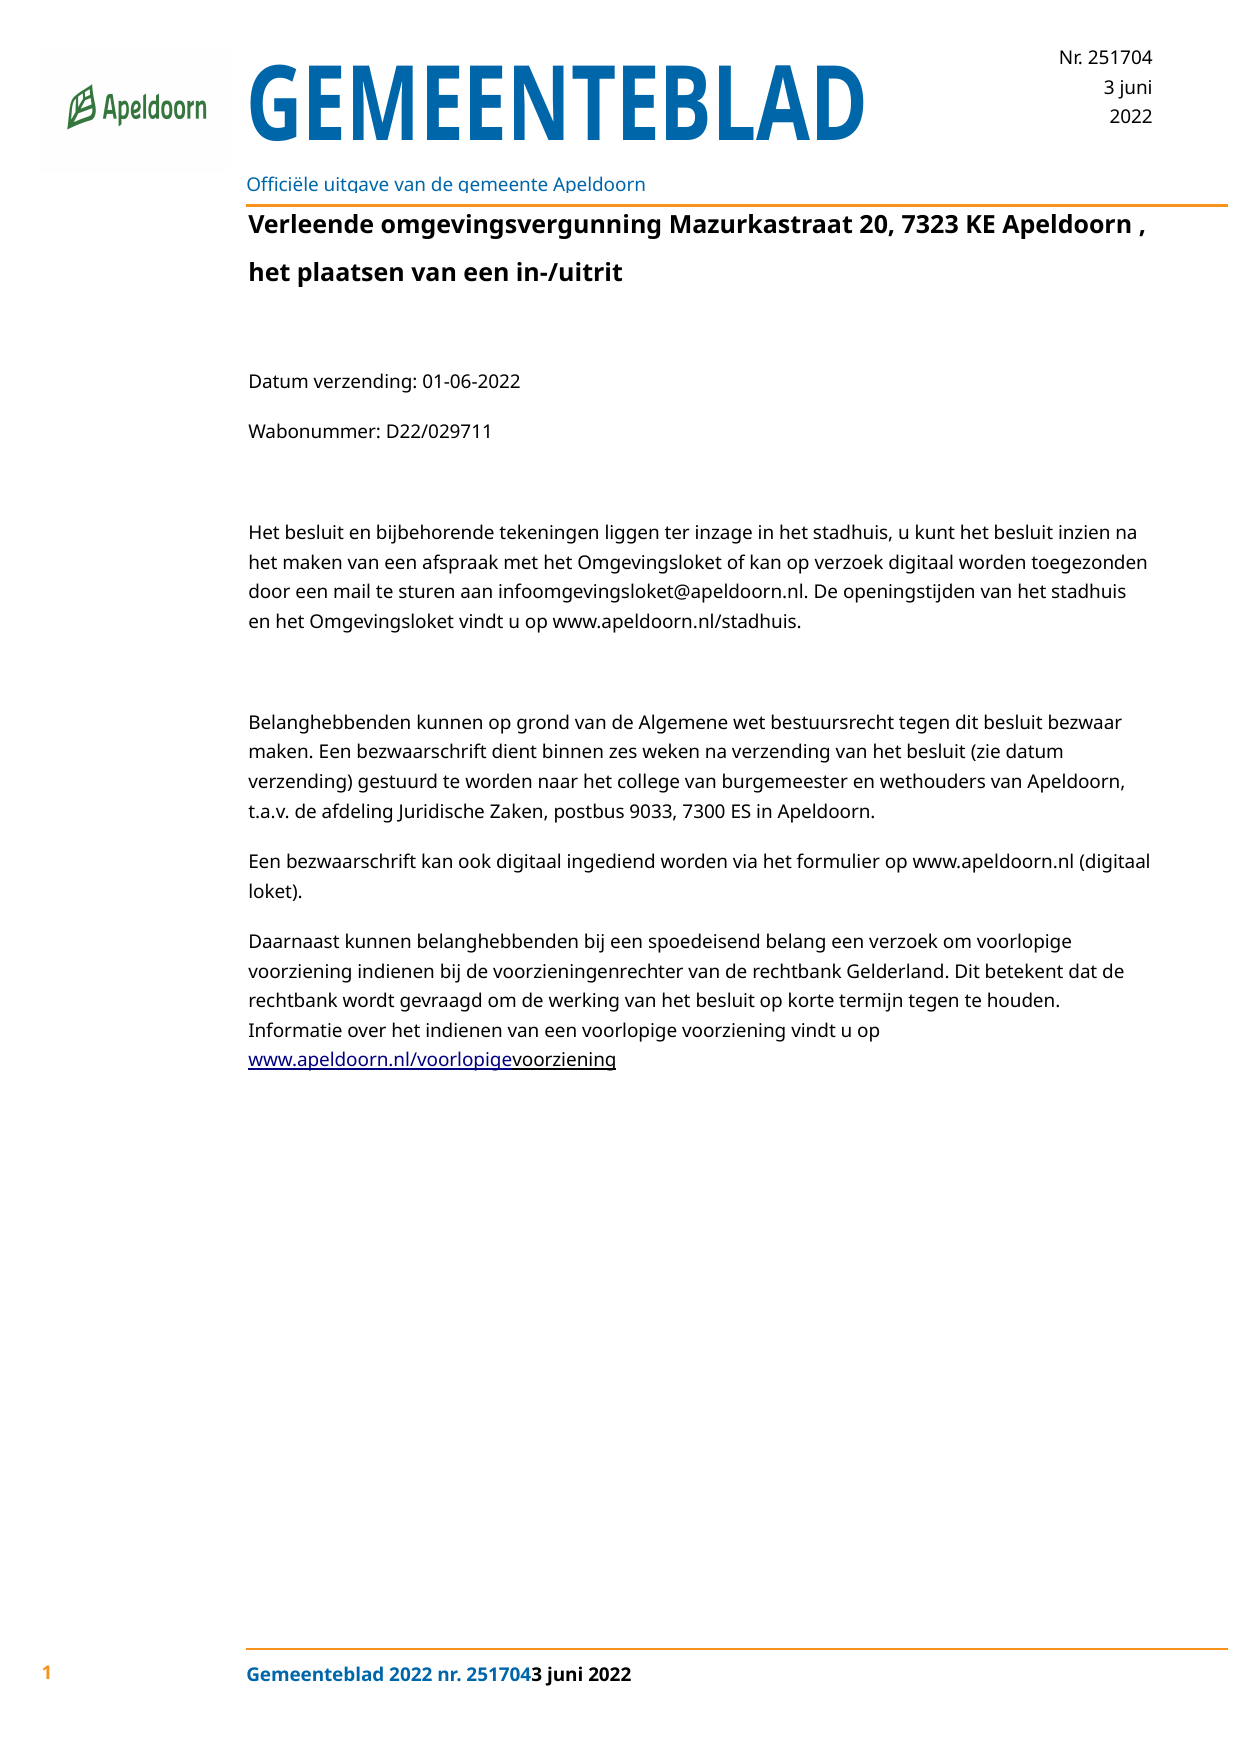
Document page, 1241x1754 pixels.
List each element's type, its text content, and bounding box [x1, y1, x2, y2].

picture [41, 47, 231, 172]
text Een bezwaarschrift kan ook digitaal ingediend worden via het formulier op www.apeldoorn.nl (digitaal loket). [248, 848, 1152, 904]
text Belanghebbenden kunnen op grond van de Algemene wet bestuursrecht tegen dit besluit bezwaar maken. Een bezwaarschrift dient binnen zes weken na verzending van het besluit (zie datum verzending) gestuurd te worden naar het college van burgemeester en wethouders van Apeldoorn, t.a.v. de afdeling Juridische Zaken, postbus 9033, 7300 ES in Apeldoorn. [248, 709, 1152, 824]
text Het besluit en bijbehorende tekeningen liggen ter inzage in het stadhuis, u kunt het besluit inzien na het maken van een afspraak met het Omgevingsloket of kan op verzoek digitaal worden toegezonden door een mail te sturen aan infoomgevingsloket@apeldoorn.nl. De openingstijden van het stadhuis en het Omgevingsloket vindt u op www.apeldoorn.nl/stadhuis. [248, 519, 1152, 634]
text Datum verzending: 01-06-2022 [248, 368, 1152, 394]
text Wabonummer: D22/029711 [248, 419, 1152, 444]
text Verleende omgevingsvergunning Mazurkastraat 20, 7323 KE Apeldoorn , het plaatsen van een in-/uitrit [248, 207, 1152, 288]
text Daarnaast kunnen belanghebbenden bij een spoedeisend belang een verzoek om voorlopige voorziening indienen bij de voorzieningenrechter van de rechtbank Gelderland. Dit betekent dat de rechtbank wordt gevraagd om de werking van het besluit op korte termijn tegen te houden. Informatie over het indienen van een voorlopige voorziening vindt u op www.apeldoorn.nl/voorlopigevoorziening [248, 928, 1152, 1072]
